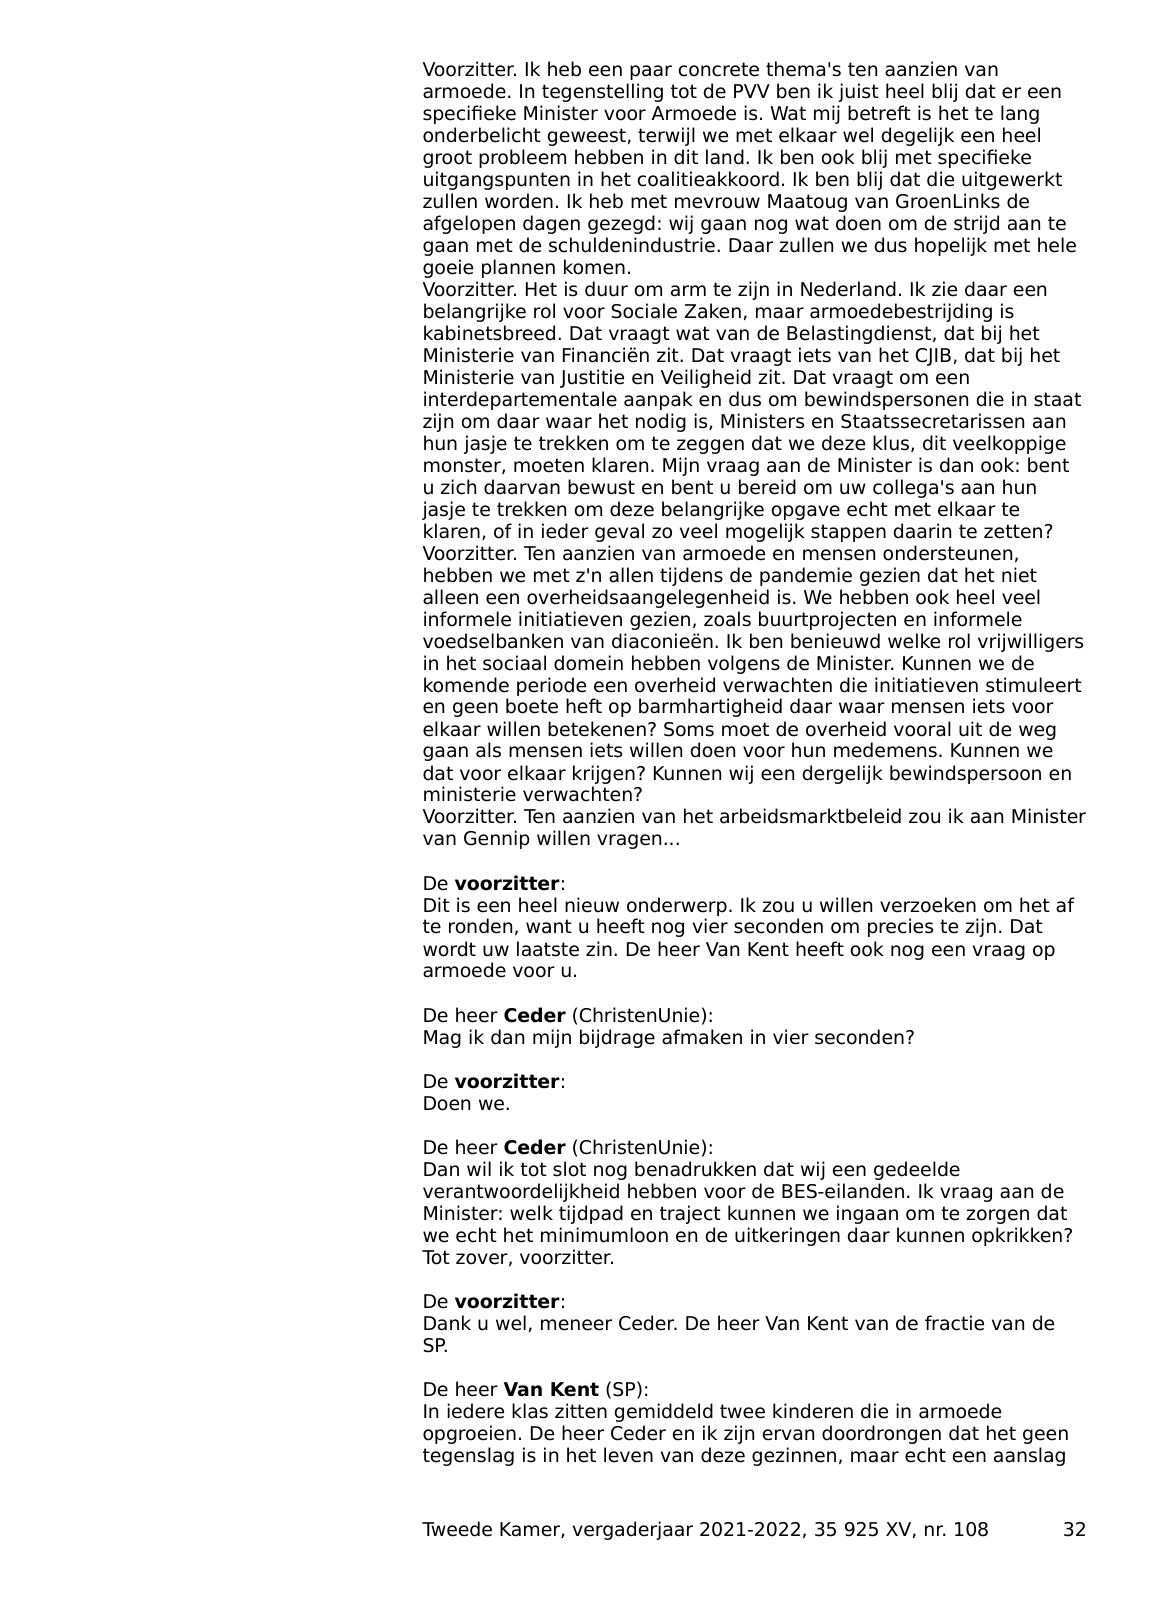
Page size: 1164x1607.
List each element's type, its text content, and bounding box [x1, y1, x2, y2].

text Voorzitter. Ten aanzien van armoede en mensen ondersteunen, hebben we met z'n allen tijdens de pandemie gezien dat het niet alleen een overheidsaangelegenheid is. We hebben ook heel veel informele initiatieven gezien, zoals buurtprojecten en informele voedselbanken van diaconieën. Ik ben benieuwd welke rol vrijwilligers in het sociaal domein hebben volgens de Minister. Kunnen we de komende periode een overheid verwachten die initiatieven stimuleert en geen boete heft op barmhartigheid daar waar mensen iets voor elkaar willen betekenen? Soms moet de overheid vooral uit de weg gaan als mensen iets willen doen voor hun medemens. Kunnen we dat voor elkaar krijgen? Kunnen wij een dergelijk bewindspersoon en ministerie verwachten? [422, 543, 1087, 806]
text In iedere klas zitten gemiddeld twee kinderen die in armoede opgroeien. De heer Ceder en ik zijn ervan doordrongen dat het geen tegenslag is in het leven van deze gezinnen, maar echt een aanslag [422, 1401, 1087, 1467]
text Dit is een heel nieuw onderwerp. Ik zou u willen verzoeken om het af te ronden, want u heeft nog vier seconden om precies te zijn. Dat wordt uw laatste zin. De heer Van Kent heeft ook nog een vraag op armoede voor u. [422, 894, 1087, 982]
text Voorzitter. Ik heb een paar concrete thema's ten aanzien van armoede. In tegenstelling tot de PVV ben ik juist heel blij dat er een specifieke Minister voor Armoede is. Wat mij betreft is het te lang onderbelicht geweest, terwijl we met elkaar wel degelijk een heel groot probleem hebben in dit land. Ik ben ook blij met specifieke uitgangspunten in het coalitieakkoord. Ik ben blij dat die uitgewerkt zullen worden. Ik heb met mevrouw Maatoug van GroenLinks de afgelopen dagen gezegd: wij gaan nog wat doen om de strijd aan te gaan met de schuldenindustrie. Daar zullen we dus hopelijk met hele goeie plannen komen. [422, 59, 1087, 279]
text Doen we. [422, 1093, 1087, 1115]
text De heer Ceder (ChristenUnie): [422, 1137, 1087, 1159]
text Voorzitter. Ten aanzien van het arbeidsmarktbeleid zou ik aan Minister van Gennip willen vragen... [422, 806, 1087, 850]
text De voorzitter: [422, 872, 1087, 894]
text De voorzitter: [422, 1291, 1087, 1313]
text De heer Van Kent (SP): [422, 1379, 1087, 1401]
text Mag ik dan mijn bijdrage afmaken in vier seconden? [422, 1027, 1087, 1048]
text Voorzitter. Het is duur om arm te zijn in Nederland. Ik zie daar een belangrijke rol voor Sociale Zaken, maar armoedebestrijding is kabinetsbreed. Dat vraagt wat van de Belastingdienst, dat bij het Ministerie van Financiën zit. Dat vraagt iets van het CJIB, dat bij het Ministerie van Justitie en Veiligheid zit. Dat vraagt om een interdepartementale aanpak en dus om bewindspersonen die in staat zijn om daar waar het nodig is, Ministers en Staatssecretarissen aan hun jasje te trekken om te zeggen dat we deze klus, dit veelkoppige monster, moeten klaren. Mijn vraag aan de Minister is dan ook: bent u zich daarvan bewust en bent u bereid om uw collega's aan hun jasje te trekken om deze belangrijke opgave echt met elkaar te klaren, of in ieder geval zo veel mogelijk stappen daarin te zetten? [422, 279, 1087, 543]
text Tot zover, voorzitter. [422, 1247, 1087, 1269]
text Dan wil ik tot slot nog benadrukken dat wij een gedeelde verantwoordelijkheid hebben voor de BES-eilanden. Ik vraag aan de Minister: welk tijdpad en traject kunnen we ingaan om te zorgen dat we echt het minimumloon en de uitkeringen daar kunnen opkrikken? [422, 1159, 1087, 1247]
text De voorzitter: [422, 1071, 1087, 1093]
text Dank u wel, meneer Ceder. De heer Van Kent van de fractie van de SP. [422, 1313, 1087, 1357]
text De heer Ceder (ChristenUnie): [422, 1004, 1087, 1027]
